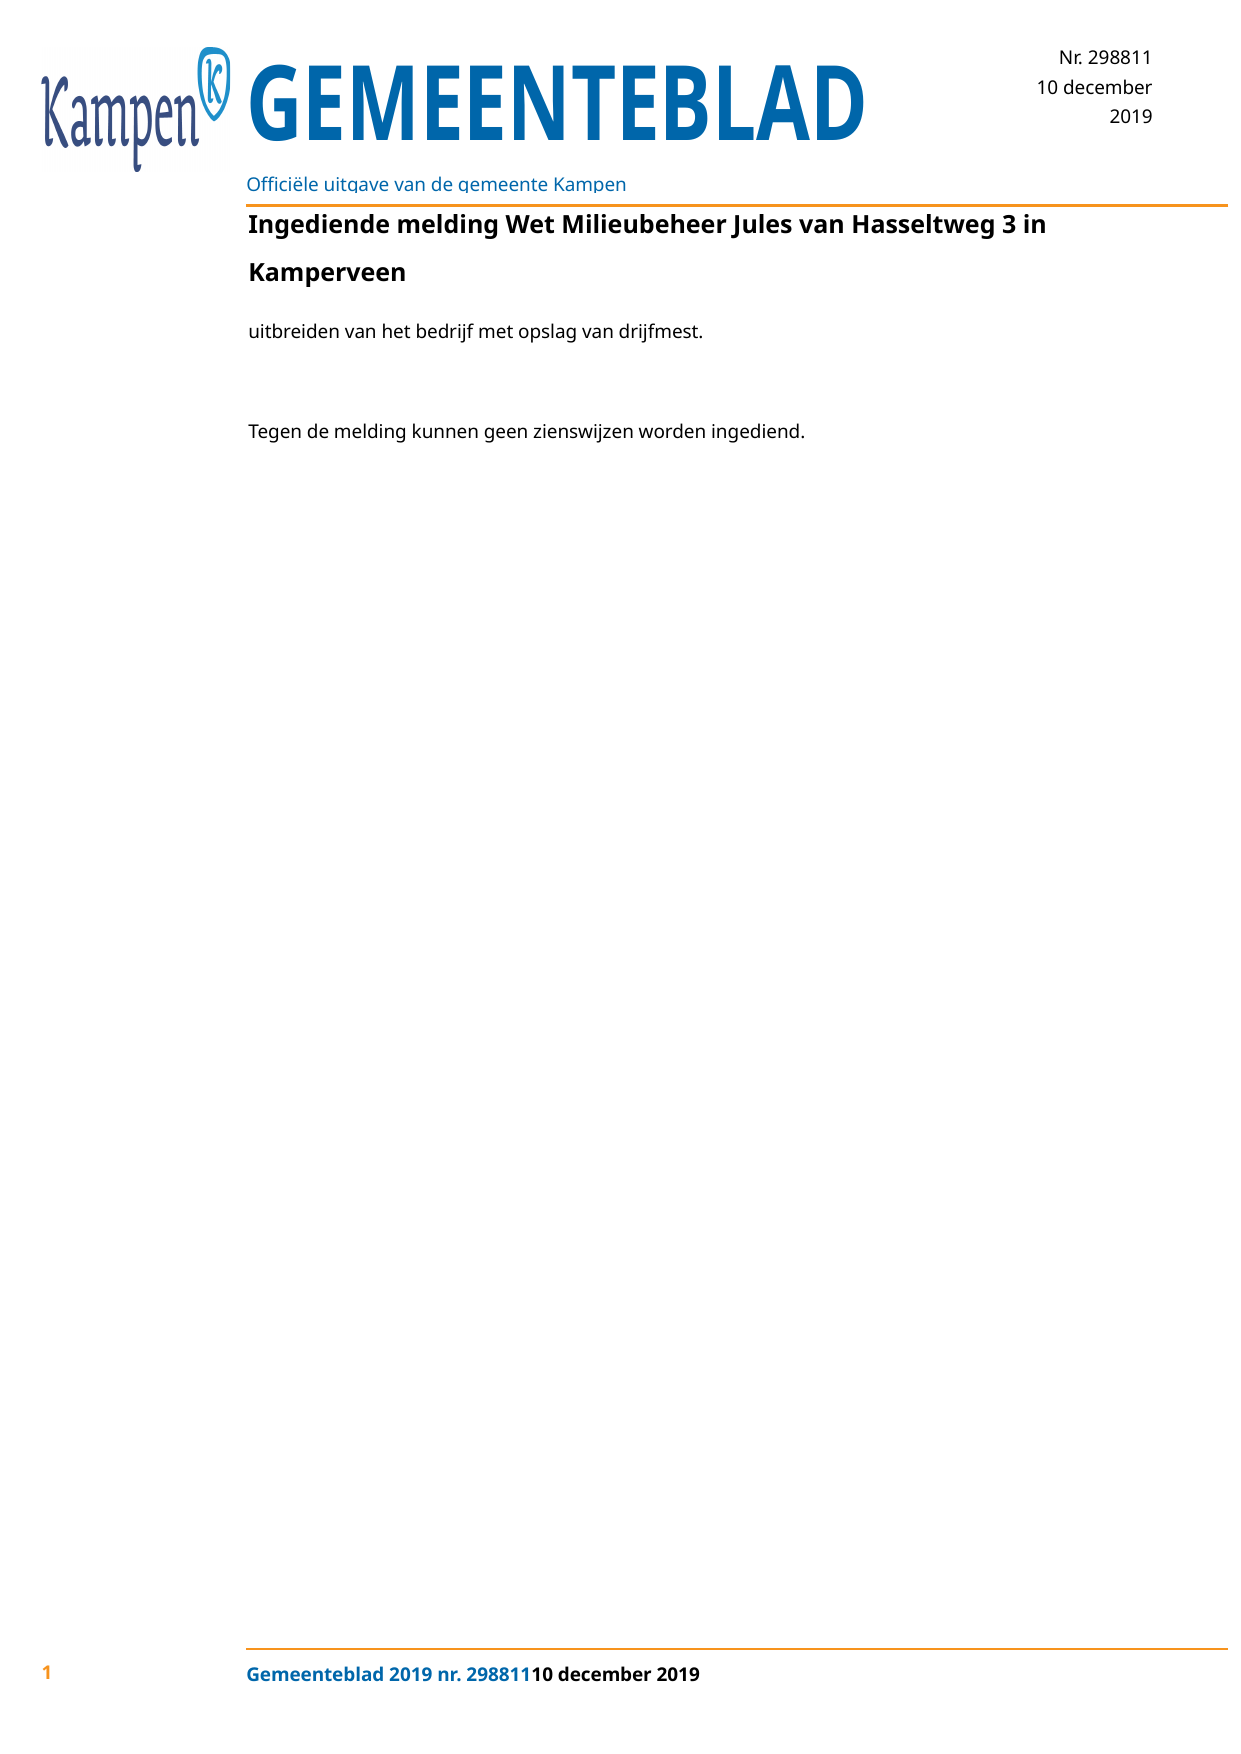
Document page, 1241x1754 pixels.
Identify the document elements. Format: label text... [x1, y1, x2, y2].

picture [41, 47, 231, 172]
text Ingediende melding Wet Milieubeheer Jules van Hasseltweg 3 in Kamperveen [248, 207, 1152, 288]
text uitbreiden van het bedrijf met opslag van drijfmest. [248, 318, 1152, 344]
text Tegen de melding kunnen geen zienswijzen worden ingediend. [248, 419, 1152, 444]
